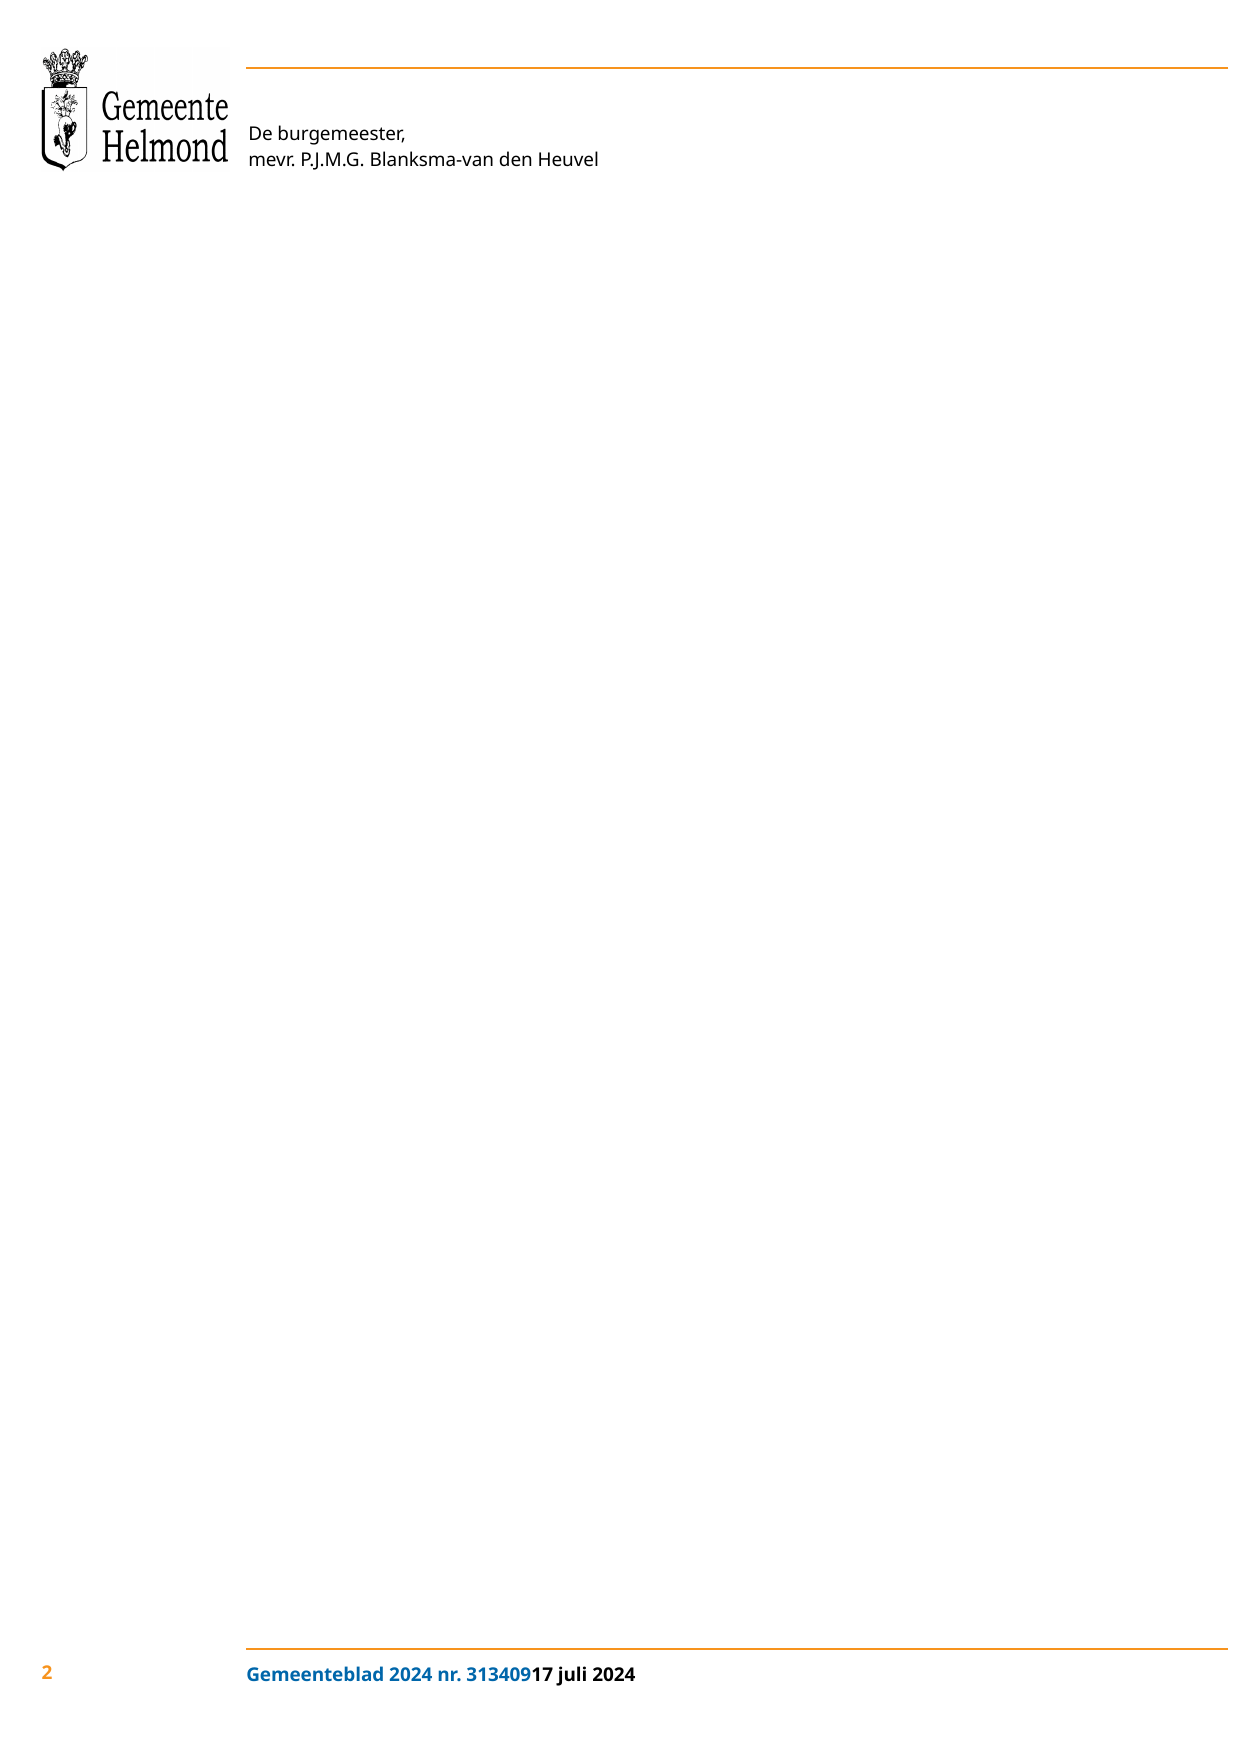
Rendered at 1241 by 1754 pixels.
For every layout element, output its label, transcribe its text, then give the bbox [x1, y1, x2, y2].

text De burgemeester, [248, 121, 1152, 146]
picture [41, 47, 231, 172]
text mevr. P.J.M.G. Blanksma-van den Heuvel [248, 146, 1152, 172]
